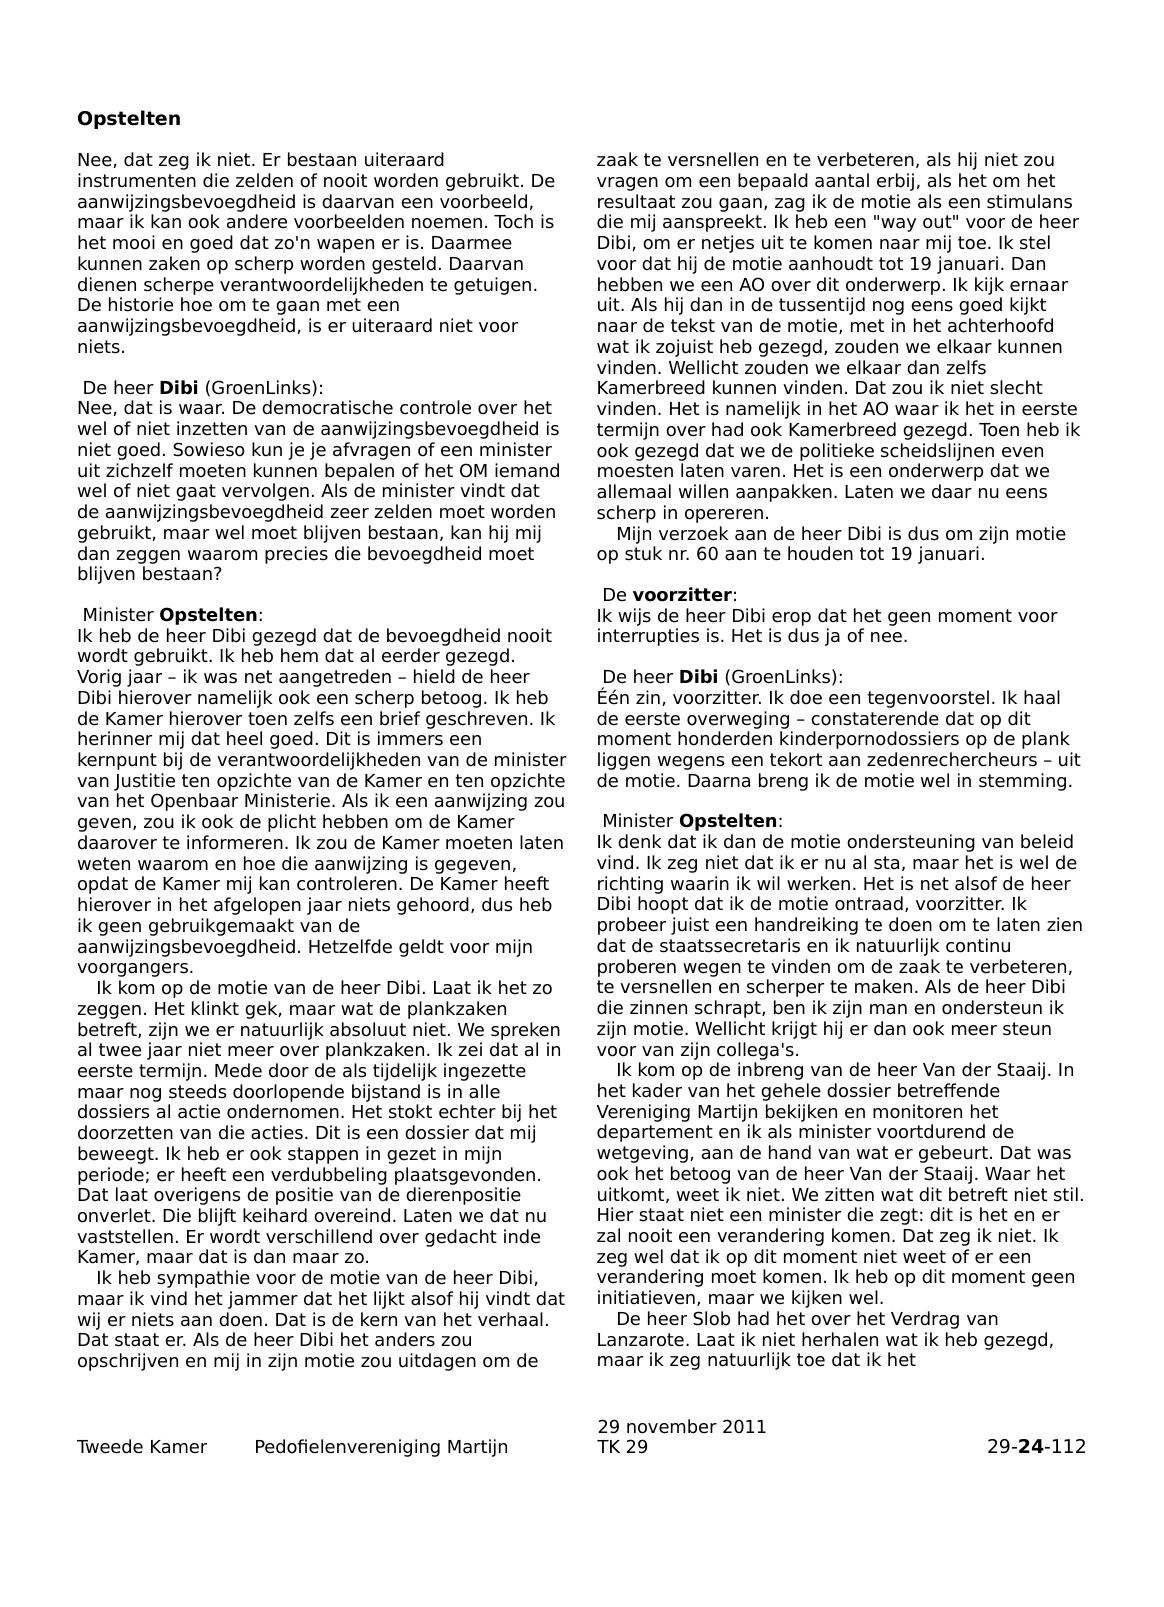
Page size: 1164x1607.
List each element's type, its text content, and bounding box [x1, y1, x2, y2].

text De voorzitter: [596, 585, 1087, 606]
text De heer Dibi (GroenLinks): [77, 377, 567, 398]
text De heer Slob had het over het Verdrag van Lanzarote. Laat ik niet herhalen wat ik heb gezegd, maar ik zeg natuurlijk toe dat ik het [596, 1309, 1087, 1371]
text Ik kom op de inbreng van de heer Van der Staaij. In het kader van het gehele dossier betreffende Vereniging Martijn bekijken en monitoren het departement en ik als minister voortdurend de wetgeving, aan de hand van wat er gebeurt. Dat was ook het betoog van de heer Van der Staaij. Waar het uitkomt, weet ik niet. We zitten wat dit betreft niet stil. Hier staat niet een minister die zegt: dit is het en er zal nooit een verandering komen. Dat zeg ik niet. Ik zeg wel dat ik op dit moment niet weet of er een verandering moet komen. Ik heb op dit moment geen initiatieven, maar we kijken wel. [596, 1060, 1087, 1309]
text Minister Opstelten: [596, 811, 1087, 832]
text Nee, dat is waar. De democratische controle over het wel of niet inzetten van de aanwijzingsbevoegdheid is niet goed. Sowieso kun je je afvragen of een minister uit zichzelf moeten kunnen bepalen of het OM iemand wel of niet gaat vervolgen. Als de minister vindt dat de aanwijzingsbevoegdheid zeer zelden moet worden gebruikt, maar wel moet blijven bestaan, kan hij mij dan zeggen waarom precies die bevoegdheid moet blijven bestaan? [77, 398, 567, 585]
text Ik denk dat ik dan de motie ondersteuning van beleid vind. Ik zeg niet dat ik er nu al sta, maar het is wel de richting waarin ik wil werken. Het is net alsof de heer Dibi hoopt dat ik de motie ontraad, voorzitter. Ik probeer juist een handreiking te doen om te laten zien dat de staatssecretaris en ik natuurlijk continu proberen wegen te vinden om de zaak te verbeteren, te versnellen en scherper te maken. Als de heer Dibi die zinnen schrapt, ben ik zijn man en ondersteun ik zijn motie. Wellicht krijgt hij er dan ook meer steun voor van zijn collega's. [596, 832, 1087, 1060]
text Één zin, voorzitter. Ik doe een tegenvoorstel. Ik haal de eerste overweging – constaterende dat op dit moment honderden kinderpornodossiers op de plank liggen wegens een tekort aan zedenrechercheurs – uit de motie. Daarna breng ik de motie wel in stemming. [596, 688, 1087, 791]
text Ik wijs de heer Dibi erop dat het geen moment voor interrupties is. Het is dus ja of nee. [596, 606, 1087, 647]
text Mijn verzoek aan de heer Dibi is dus om zijn motie op stuk nr. 60 aan te houden tot 19 januari. [596, 523, 1087, 565]
text zaak te versnellen en te verbeteren, als hij niet zou vragen om een bepaald aantal erbij, als het om het resultaat zou gaan, zag ik de motie als een stimulans die mij aanspreekt. Ik heb een "way out" voor de heer Dibi, om er netjes uit te komen naar mij toe. Ik stel voor dat hij de motie aanhoudt tot 19 januari. Dan hebben we een AO over dit onderwerp. Ik kijk ernaar uit. Als hij dan in de tussentijd nog eens goed kijkt naar de tekst van de motie, met in het achterhoofd wat ik zojuist heb gezegd, zouden we elkaar kunnen vinden. Wellicht zouden we elkaar dan zelfs Kamerbreed kunnen vinden. Dat zou ik niet slecht vinden. Het is namelijk in het AO waar ik het in eerste termijn over had ook Kamerbreed gezegd. Toen heb ik ook gezegd dat we de politieke scheidslijnen even moesten laten varen. Het is een onderwerp dat we allemaal willen aanpakken. Laten we daar nu eens scherp in opereren. [596, 150, 1087, 523]
text Minister Opstelten: [77, 605, 567, 626]
text Nee, dat zeg ik niet. Er bestaan uiteraard instrumenten die zelden of nooit worden gebruikt. De aanwijzingsbevoegdheid is daarvan een voorbeeld, maar ik kan ook andere voorbeelden noemen. Toch is het mooi en goed dat zo'n wapen er is. Daarmee kunnen zaken op scherp worden gesteld. Daarvan dienen scherpe verantwoordelijkheden te getuigen. De historie hoe om te gaan met een aanwijzingsbevoegdheid, is er uiteraard niet voor niets. [77, 150, 567, 357]
text Ik heb de heer Dibi gezegd dat de bevoegdheid nooit wordt gebruikt. Ik heb hem dat al eerder gezegd. Vorig jaar – ik was net aangetreden – hield de heer Dibi hierover namelijk ook een scherp betoog. Ik heb de Kamer hierover toen zelfs een brief geschreven. Ik herinner mij dat heel goed. Dit is immers een kernpunt bij de verantwoordelijkheden van de minister van Justitie ten opzichte van de Kamer en ten opzichte van het Openbaar Ministerie. Als ik een aanwijzing zou geven, zou ik ook de plicht hebben om de Kamer daarover te informeren. Ik zou de Kamer moeten laten weten waarom en hoe die aanwijzing is gegeven, opdat de Kamer mij kan controleren. De Kamer heeft hierover in het afgelopen jaar niets gehoord, dus heb ik geen gebruikgemaakt van de aanwijzingsbevoegdheid. Hetzelfde geldt voor mijn voorgangers. [77, 626, 567, 978]
text Ik kom op de motie van de heer Dibi. Laat ik het zo zeggen. Het klinkt gek, maar wat de plankzaken betreft, zijn we er natuurlijk absoluut niet. We spreken al twee jaar niet meer over plankzaken. Ik zei dat al in eerste termijn. Mede door de als tijdelijk ingezette maar nog steeds doorlopende bijstand is in alle dossiers al actie ondernomen. Het stokt echter bij het doorzetten van die acties. Dit is een dossier dat mij beweegt. Ik heb er ook stappen in gezet in mijn periode; er heeft een verdubbeling plaatsgevonden. Dat laat overigens de positie van de dierenpositie onverlet. Die blijft keihard overeind. Laten we dat nu vaststellen. Er wordt verschillend over gedacht inde Kamer, maar dat is dan maar zo. [77, 978, 567, 1268]
text De heer Dibi (GroenLinks): [596, 667, 1087, 688]
text Ik heb sympathie voor de motie van de heer Dibi, maar ik vind het jammer dat het lijkt alsof hij vindt dat wij er niets aan doen. Dat is de kern van het verhaal. Dat staat er. Als de heer Dibi het anders zou opschrijven en mij in zijn motie zou uitdagen om de [77, 1268, 567, 1372]
